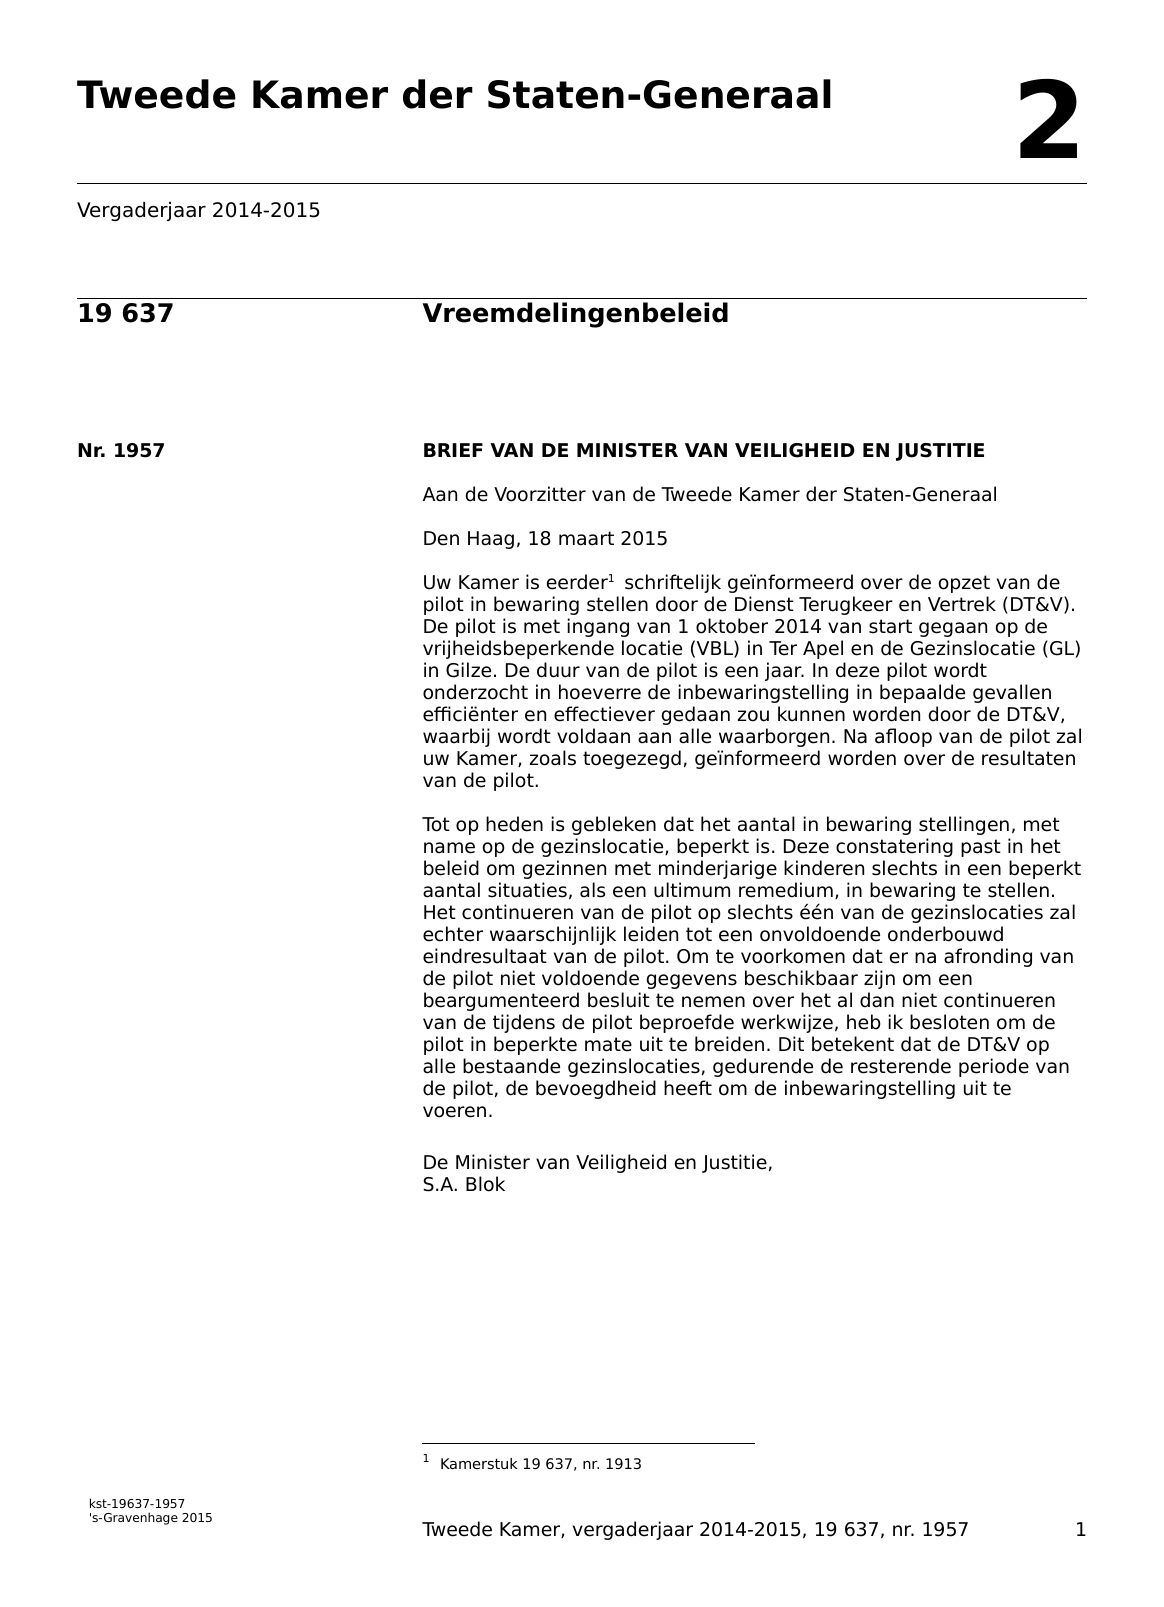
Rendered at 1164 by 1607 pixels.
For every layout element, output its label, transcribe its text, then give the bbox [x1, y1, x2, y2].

text Tot op heden is gebleken dat het aantal in bewaring stellingen, met name op de gezinslocatie, beperkt is. Deze constatering past in het beleid om gezinnen met minderjarige kinderen slechts in een beperkt aantal situaties, als een ultimum remedium, in bewaring te stellen. Het continueren van de pilot op slechts één van de gezinslocaties zal echter waarschijnlijk leiden tot een onvoldoende onderbouwd eindresultaat van de pilot. Om te voorkomen dat er na afronding van de pilot niet voldoende gegevens beschikbaar zijn om een beargumenteerd besluit te nemen over het al dan niet continueren van de tijdens de pilot beproefde werkwijze, heb ik besloten om de pilot in beperkte mate uit te breiden. Dit betekent dat de DT&V op alle bestaande gezinslocaties, gedurende de resterende periode van de pilot, de bevoegdheid heeft om de inbewaringstelling uit te voeren. [422, 814, 1087, 1122]
text Aan de Voorzitter van de Tweede Kamer der Staten-Generaal [422, 484, 1087, 506]
text De Minister van Veiligheid en Justitie, S.A. Blok [422, 1152, 1087, 1196]
subtitle 19 637 Vreemdelingenbeleid [77, 299, 1087, 329]
table_cell Vergaderjaar 2014-2015 [77, 184, 1087, 298]
text 's-Gravenhage 2015 [88, 1511, 323, 1525]
table_header Tweede Kamer der Staten-Generaal [77, 59, 886, 183]
text Den Haag, 18 maart 2015 [422, 528, 1087, 550]
text kst-19637-1957 [88, 1497, 323, 1511]
table_header 2 [886, 59, 1087, 183]
text Kamerstuk 19 637, nr. 1913 [422, 1452, 1087, 1474]
text Uw Kamer is eerder schriftelijk geïnformeerd over de opzet van de pilot in bewaring stellen door de Dienst Terugkeer en Vertrek (DT&V). De pilot is met ingang van 1 oktober 2014 van start gegaan op de vrijheidsbeperkende locatie (VBL) in Ter Apel en de Gezinslocatie (GL) in Gilze. De duur van de pilot is een jaar. In deze pilot wordt onderzocht in hoeverre de inbewaringstelling in bepaalde gevallen efficiënter en effectiever gedaan zou kunnen worden door de DT&V, waarbij wordt voldaan aan alle waarborgen. Na afloop van de pilot zal uw Kamer, zoals toegezegd, geïnformeerd worden over de resultaten van de pilot. [422, 572, 1087, 792]
subtitle Nr. 1957 BRIEF VAN DE MINISTER VAN VEILIGHEID EN JUSTITIE [77, 440, 1087, 462]
